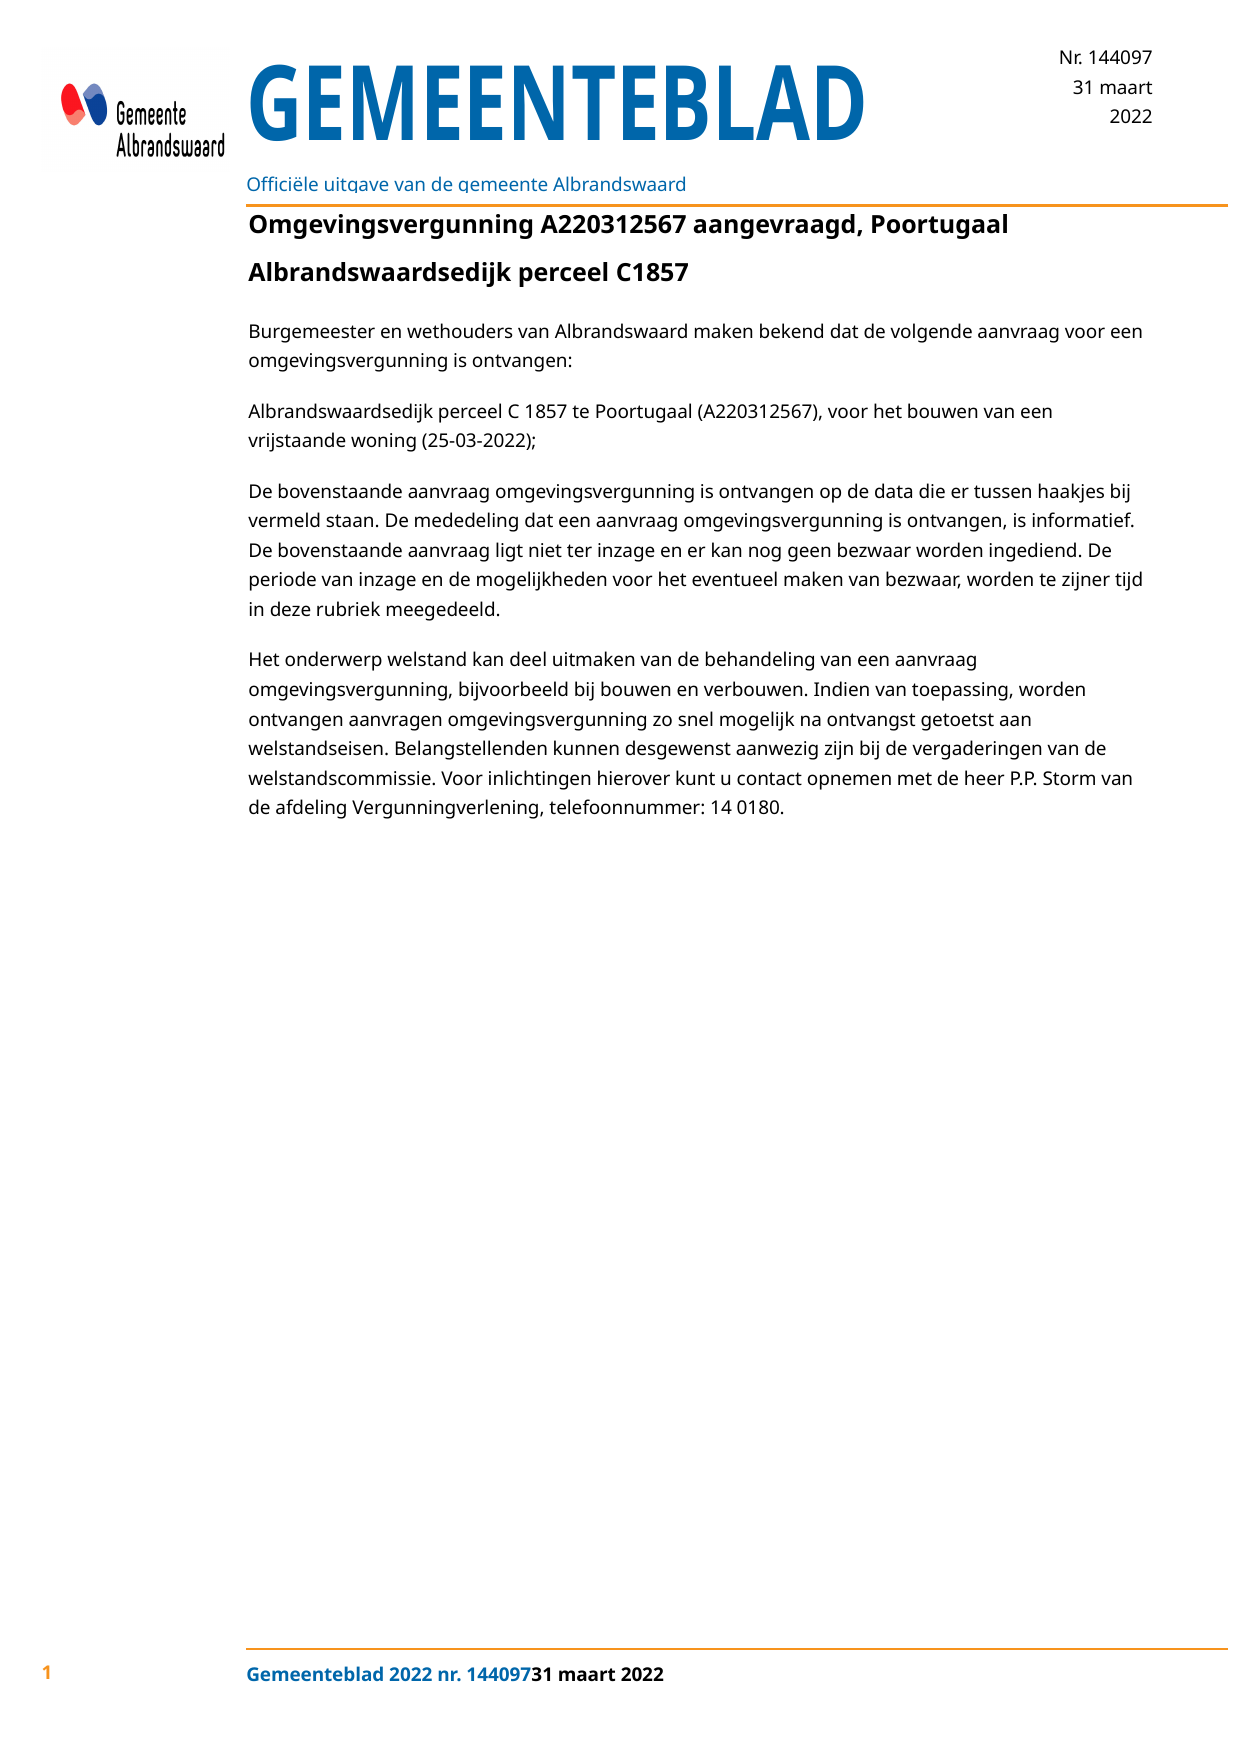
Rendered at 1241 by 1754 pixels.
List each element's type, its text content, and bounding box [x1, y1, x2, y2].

text Het onderwerp welstand kan deel uitmaken van de behandeling van een aanvraag omgevingsvergunning, bijvoorbeeld bij bouwen en verbouwen. Indien van toepassing, worden ontvangen aanvragen omgevingsvergunning zo snel mogelijk na ontvangst getoetst aan welstandseisen. Belangstellenden kunnen desgewenst aanwezig zijn bij de vergaderingen van de welstandscommissie. Voor inlichtingen hierover kunt u contact opnemen met de heer P.P. Storm van de afdeling Vergunningverlening, telefoonnummer: 14 0180. [248, 647, 1152, 820]
text Omgevingsvergunning A220312567 aangevraagd, Poortugaal Albrandswaardsedijk perceel C1857 [248, 207, 1152, 288]
text Albrandswaardsedijk perceel C 1857 te Poortugaal (A220312567), voor het bouwen van een vrijstaande woning (25-03-2022); [248, 398, 1152, 453]
text Burgemeester en wethouders van Albrandswaard maken bekend dat de volgende aanvraag voor een omgevingsvergunning is ontvangen: [248, 318, 1152, 373]
picture [41, 47, 231, 172]
text De bovenstaande aanvraag omgevingsvergunning is ontvangen op de data die er tussen haakjes bij vermeld staan. De mededeling dat een aanvraag omgevingsvergunning is ontvangen, is informatief. De bovenstaande aanvraag ligt niet ter inzage en er kan nog geen bezwaar worden ingediend. De periode van inzage en de mogelijkheden voor het eventueel maken van bezwaar, worden te zijner tijd in deze rubriek meegedeeld. [248, 478, 1152, 622]
